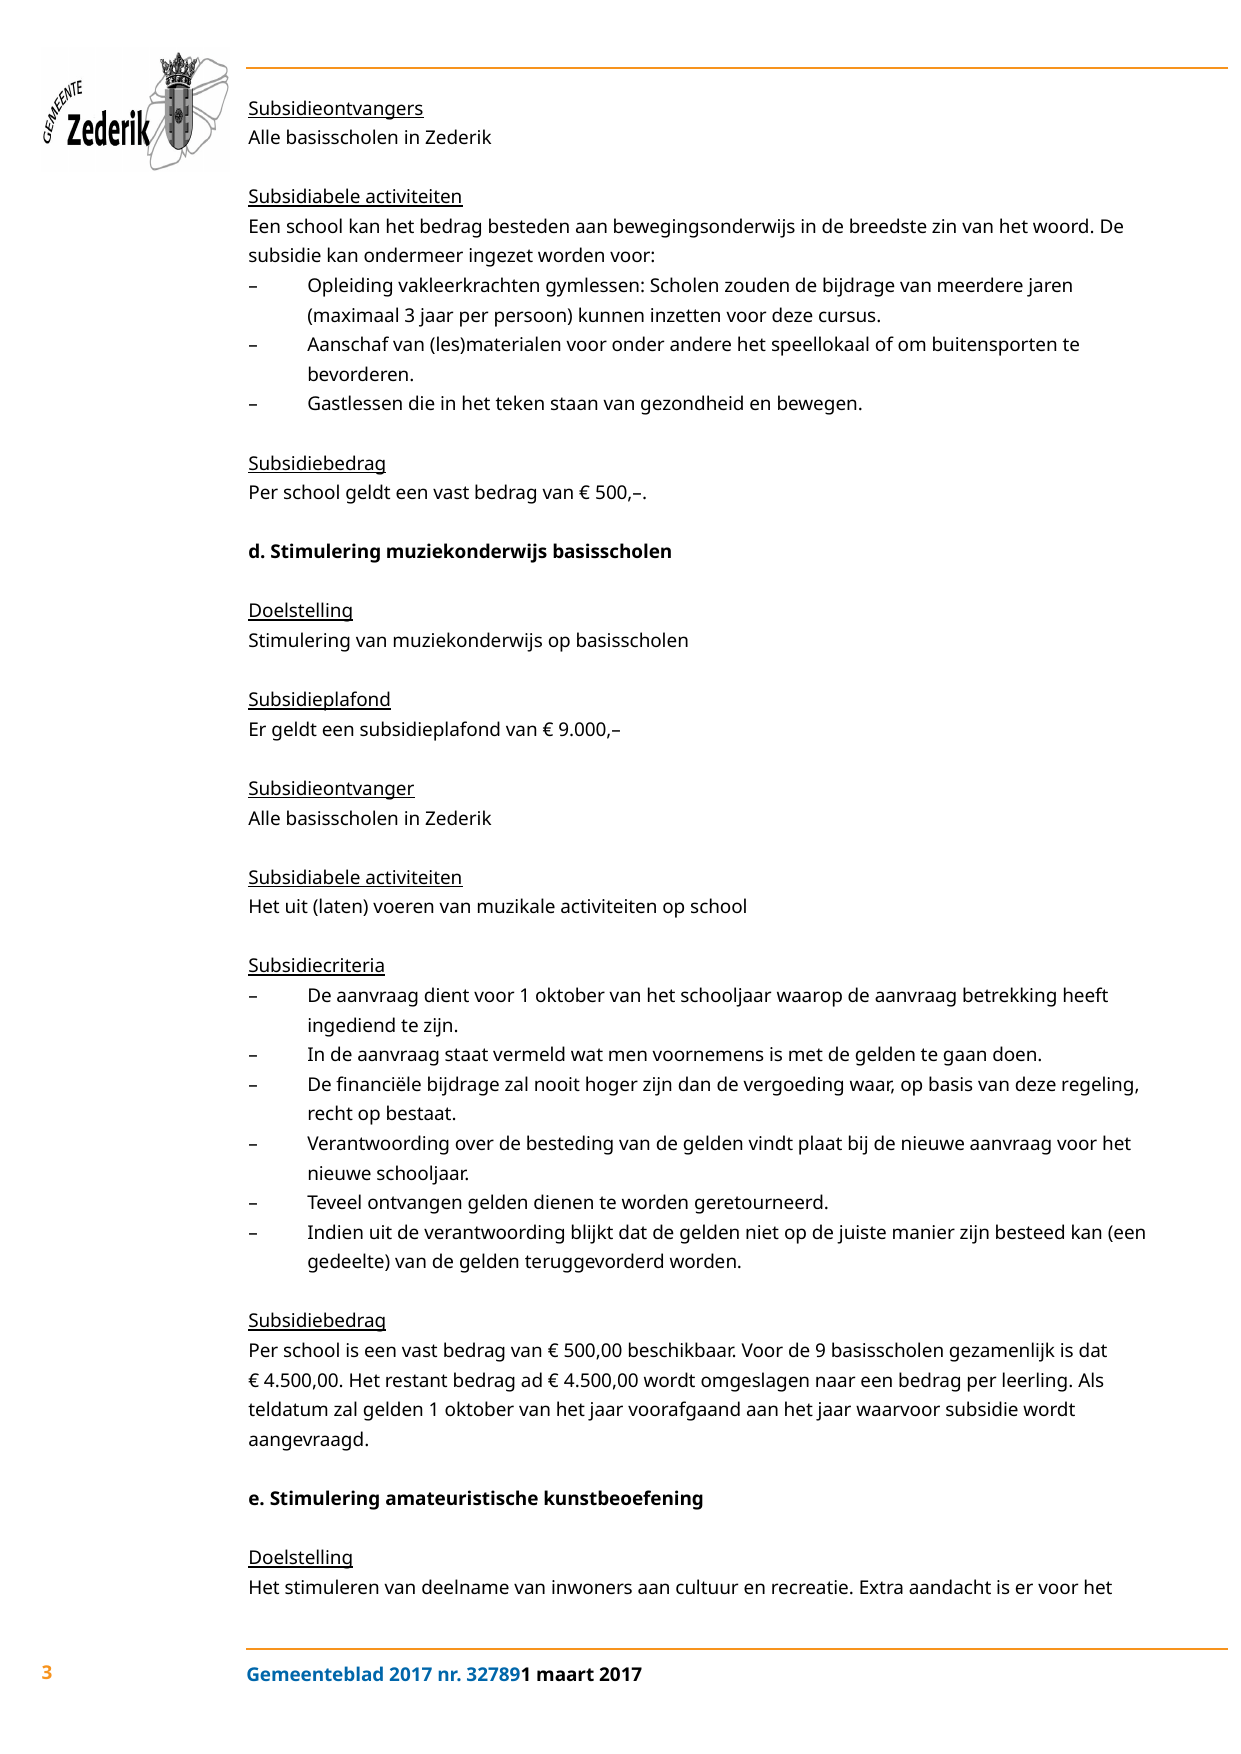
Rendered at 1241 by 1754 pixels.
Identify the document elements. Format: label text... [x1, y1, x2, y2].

text Subsidieontvangers [248, 95, 1152, 121]
list In de aanvraag staat vermeld wat men voornemens is met de gelden te gaan doen. [248, 1041, 1152, 1067]
text Subsidiebedrag [248, 450, 1152, 476]
text d. Stimulering muziekonderwijs basisscholen [248, 538, 1152, 564]
text Het uit (laten) voeren van muzikale activiteiten op school [248, 893, 1152, 919]
list Opleiding vakleerkrachten gymlessen: Scholen zouden de bijdrage van meerdere jaren (maximaal 3 jaar per persoon) kunnen inzetten voor deze cursus. [248, 272, 1152, 328]
text Stimulering van muziekonderwijs op basisscholen [248, 627, 1152, 653]
text Subsidiabele activiteiten [248, 864, 1152, 890]
text Subsidieplafond [248, 686, 1152, 712]
list Verantwoording over de besteding van de gelden vindt plaat bij de nieuwe aanvraag voor het nieuwe schooljaar. [248, 1130, 1152, 1186]
list Indien uit de verantwoording blijkt dat de gelden niet op de juiste manier zijn besteed kan (een gedeelte) van de gelden teruggevorderd worden. [248, 1219, 1152, 1274]
text Subsidiecriteria [248, 953, 1152, 978]
text e. Stimulering amateuristische kunstbeoefening [248, 1485, 1152, 1511]
picture [41, 47, 231, 172]
text Per school geldt een vast bedrag van € 500,–. [248, 479, 1152, 505]
text Subsidiabele activiteiten [248, 183, 1152, 209]
text Subsidiebedrag [248, 1308, 1152, 1333]
text Er geldt een subsidieplafond van € 9.000,– [248, 716, 1152, 742]
list Gastlessen die in het teken staan van gezondheid en bewegen. [248, 391, 1152, 416]
text Per school is een vast bedrag van € 500,00 beschikbaar. Voor de 9 basisscholen gezamenlijk is dat € 4.500,00. Het restant bedrag ad € 4.500,00 wordt omgeslagen naar een bedrag per leerling. Als teldatum zal gelden 1 oktober van het jaar voorafgaand aan het jaar waarvoor subsidie wordt aangevraagd. [248, 1337, 1152, 1452]
text Alle basisscholen in Zederik [248, 124, 1152, 150]
text Een school kan het bedrag besteden aan bewegingsonderwijs in de breedste zin van het woord. De subsidie kan ondermeer ingezet worden voor: [248, 213, 1152, 268]
text Het stimuleren van deelname van inwoners aan cultuur en recreatie. Extra aandacht is er voor het [248, 1574, 1152, 1600]
list Aanschaf van (les)materialen voor onder andere het speellokaal of om buitensporten te bevorderen. [248, 331, 1152, 387]
text Alle basisscholen in Zederik [248, 805, 1152, 831]
list De financiële bijdrage zal nooit hoger zijn dan de vergoeding waar, op basis van deze regeling, recht op bestaat. [248, 1071, 1152, 1126]
list De aanvraag dient voor 1 oktober van het schooljaar waarop de aanvraag betrekking heeft ingediend te zijn. [248, 982, 1152, 1038]
text Subsidieontvanger [248, 775, 1152, 801]
text Doelstelling [248, 598, 1152, 623]
list Teveel ontvangen gelden dienen te worden geretourneerd. [248, 1189, 1152, 1215]
text Doelstelling [248, 1544, 1152, 1570]
